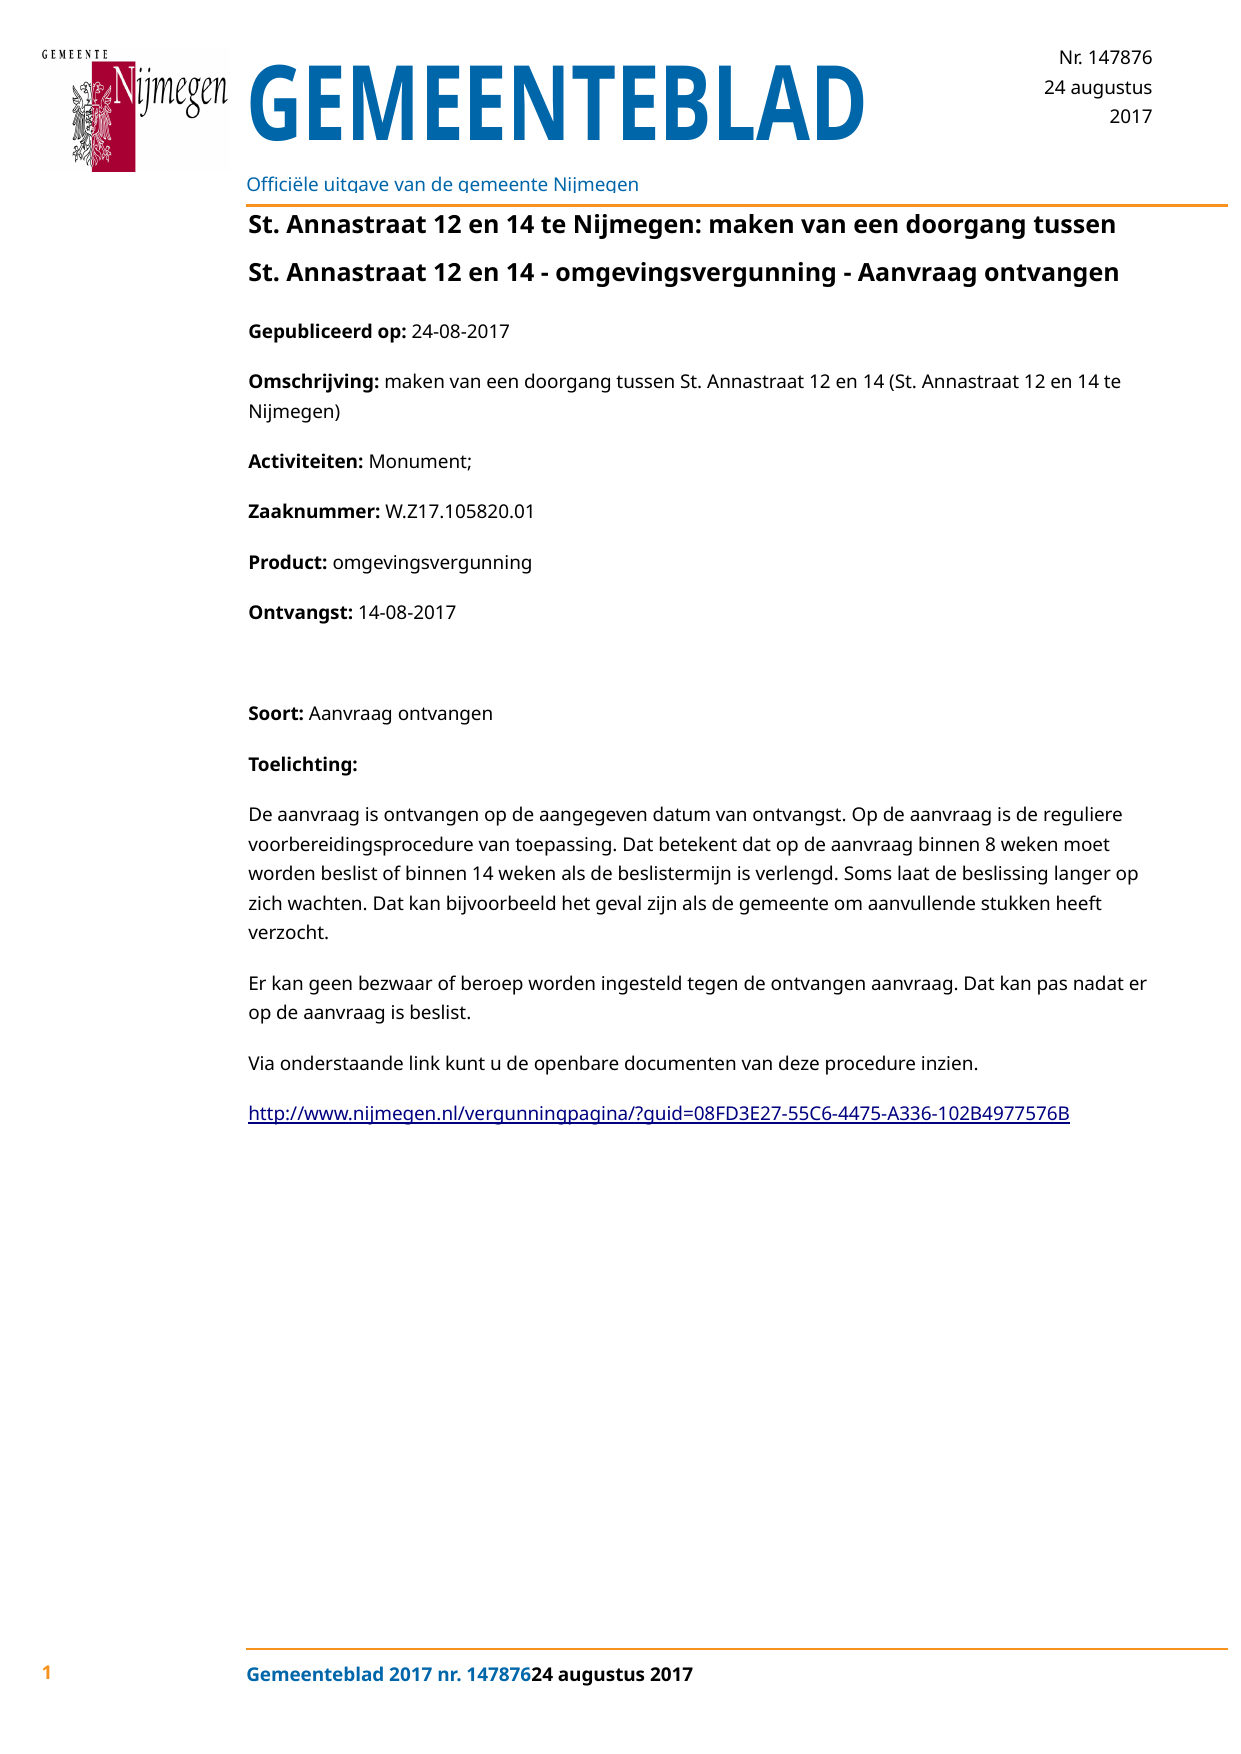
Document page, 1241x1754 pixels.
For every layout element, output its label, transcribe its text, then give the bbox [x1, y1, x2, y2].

text Toelichting: [248, 751, 1152, 777]
text St. Annastraat 12 en 14 te Nijmegen: maken van een doorgang tussen St. Annastraat 12 en 14 - omgevingsvergunning - Aanvraag ontvangen [248, 207, 1152, 288]
text De aanvraag is ontvangen op de aangegeven datum van ontvangst. Op de aanvraag is de reguliere voorbereidingsprocedure van toepassing. Dat betekent dat op de aanvraag binnen 8 weken moet worden beslist of binnen 14 weken als de beslistermijn is verlengd. Soms laat de beslissing langer op zich wachten. Dat kan bijvoorbeeld het geval zijn als de gemeente om aanvullende stukken heeft verzocht. [248, 801, 1152, 945]
text Zaaknummer: W.Z17.105820.01 [248, 499, 1152, 524]
text Gepubliceerd op: 24-08-2017 [248, 318, 1152, 344]
text Via onderstaande link kunt u de openbare documenten van deze procedure inzien. [248, 1050, 1152, 1076]
text http://www.nijmegen.nl/vergunningpagina/?guid=08FD3E27-55C6-4475-A336-102B4977576B [248, 1100, 1152, 1126]
text Product: omgevingsvergunning [248, 549, 1152, 575]
text Soort: Aanvraag ontvangen [248, 700, 1152, 726]
text Activiteiten: Monument; [248, 448, 1152, 474]
text Er kan geen bezwaar of beroep worden ingesteld tegen de ontvangen aanvraag. Dat kan pas nadat er op de aanvraag is beslist. [248, 970, 1152, 1025]
text Ontvangst: 14-08-2017 [248, 599, 1152, 625]
text Omschrijving: maken van een doorgang tussen St. Annastraat 12 en 14 (St. Annastraat 12 en 14 te Nijmegen) [248, 368, 1152, 424]
picture [41, 47, 231, 172]
